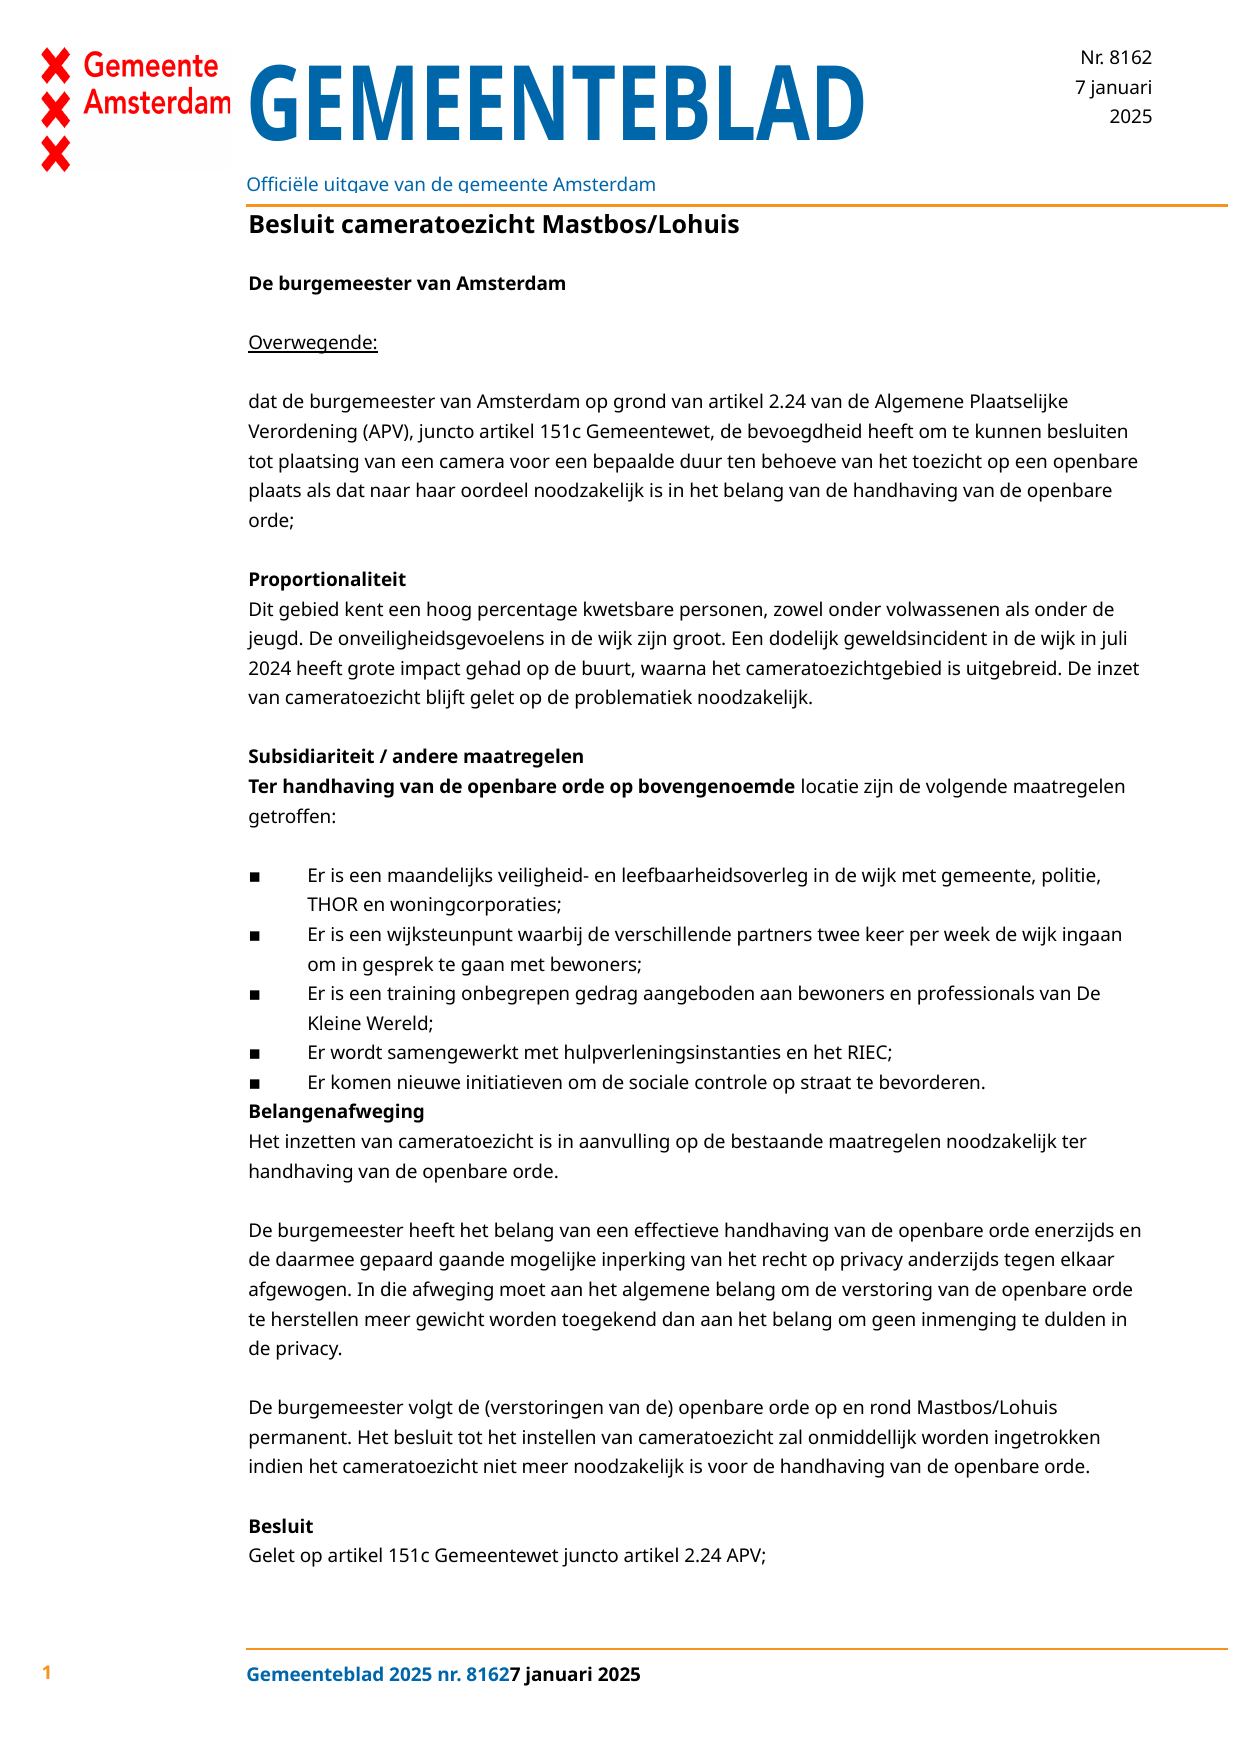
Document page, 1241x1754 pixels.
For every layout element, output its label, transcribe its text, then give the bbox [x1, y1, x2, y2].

text dat de burgemeester van Amsterdam op grond van artikel 2.24 van de Algemene Plaatselijke Verordening (APV), juncto artikel 151c Gemeentewet, de bevoegdheid heeft om te kunnen besluiten tot plaatsing van een camera voor een bepaalde duur ten behoeve van het toezicht op een openbare plaats als dat naar haar oordeel noodzakelijk is in het belang van de handhaving van de openbare orde; [248, 389, 1152, 533]
text Overwegende: [248, 329, 1152, 355]
list Er is een wijksteunpunt waarbij de verschillende partners twee keer per week de wijk ingaan om in gesprek te gaan met bewoners; [248, 921, 1152, 976]
text Besluit [248, 1513, 1152, 1538]
text Ter handhaving van de openbare orde op bovengenoemde locatie zijn de volgende maatregelen getroffen: [248, 773, 1152, 828]
list Er is een training onbegrepen gedrag aangeboden aan bewoners en professionals van De Kleine Wereld; [248, 980, 1152, 1036]
text De burgemeester van Amsterdam [248, 270, 1152, 296]
text De burgemeester heeft het belang van een effectieve handhaving van de openbare orde enerzijds en de daarmee gepaard gaande mogelijke inperking van het recht op privacy anderzijds tegen elkaar afgewogen. In die afweging moet aan het algemene belang om de verstoring van de openbare orde te herstellen meer gewicht worden toegekend dan aan het belang om geen inmenging te dulden in de privacy. [248, 1217, 1152, 1361]
list Er is een maandelijks veiligheid- en leefbaarheidsoverleg in de wijk met gemeente, politie, THOR en woningcorporaties; [248, 862, 1152, 917]
text Gelet op artikel 151c Gemeentewet juncto artikel 2.24 APV; [248, 1542, 1152, 1568]
text Proportionaliteit [248, 566, 1152, 592]
text Belangenafweging [248, 1099, 1152, 1124]
text Het inzetten van cameratoezicht is in aanvulling op de bestaande maatregelen noodzakelijk ter handhaving van de openbare orde. [248, 1128, 1152, 1183]
picture [41, 47, 231, 172]
text Subsidiariteit / andere maatregelen [248, 744, 1152, 769]
list Er komen nieuwe initiatieven om de sociale controle op straat te bevorderen. [248, 1069, 1152, 1095]
text Besluit cameratoezicht Mastbos/Lohuis [248, 207, 1152, 241]
text Dit gebied kent een hoog percentage kwetsbare personen, zowel onder volwassenen als onder de jeugd. De onveiligheidsgevoelens in de wijk zijn groot. Een dodelijk geweldsincident in de wijk in juli 2024 heeft grote impact gehad op de buurt, waarna het cameratoezichtgebied is uitgebreid. De inzet van cameratoezicht blijft gelet op de problematiek noodzakelijk. [248, 596, 1152, 710]
list Er wordt samengewerkt met hulpverleningsinstanties en het RIEC; [248, 1039, 1152, 1065]
text De burgemeester volgt de (verstoringen van de) openbare orde op en rond Mastbos/Lohuis permanent. Het besluit tot het instellen van cameratoezicht zal onmiddellijk worden ingetrokken indien het cameratoezicht niet meer noodzakelijk is voor de handhaving van de openbare orde. [248, 1394, 1152, 1479]
